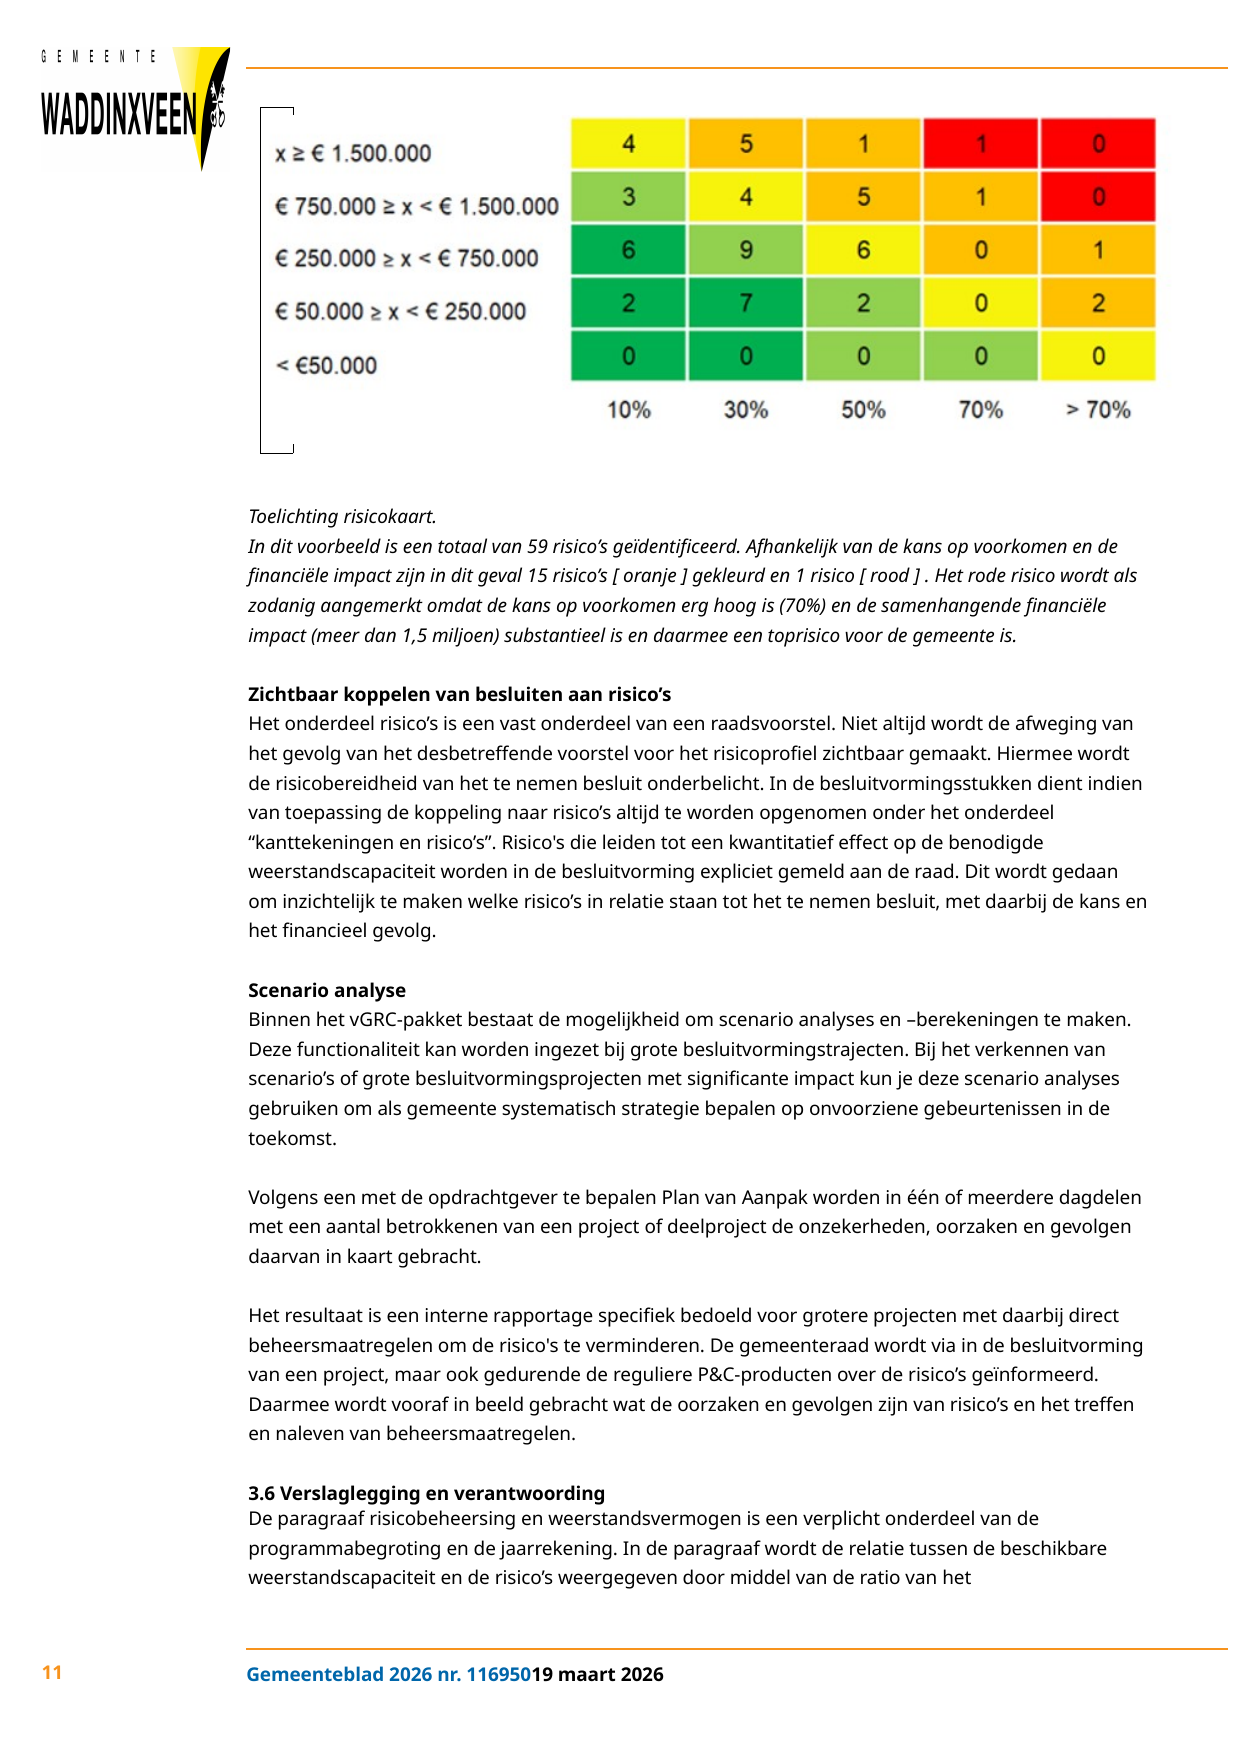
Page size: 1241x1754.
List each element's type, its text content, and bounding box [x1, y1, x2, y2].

text Het resultaat is een interne rapportage specifiek bedoeld voor grotere projecten met daarbij direct beheersmaatregelen om de risico's te verminderen. De gemeenteraad wordt via in de besluitvorming van een project, maar ook gedurende de reguliere P&C-producten over de risico’s geïnformeerd. Daarmee wordt vooraf in beeld gebracht wat de oorzaken en gevolgen zijn van risico’s en het treffen en naleven van beheersmaatregelen. [248, 1302, 1152, 1446]
text In dit voorbeeld is een totaal van 59 risico’s geïdentificeerd. Afhankelijk van de kans op voorkomen en de financiële impact zijn in dit geval 15 risico’s [ oranje ] gekleurd en 1 risico [ rood ] . Het rode risico wordt als zodanig aangemerkt omdat de kans op voorkomen erg hoog is (70%) en de samenhangende financiële impact (meer dan 1,5 miljoen) substantieel is en daarmee een toprisico voor de gemeente is. [248, 533, 1152, 647]
text Volgens een met de opdrachtgever te bepalen Plan van Aanpak worden in één of meerdere dagdelen met een aantal betrokkenen van een project of deelproject de onzekerheden, oorzaken en gevolgen daarvan in kaart gebracht. [248, 1184, 1152, 1269]
text Toelichting risicokaart. [248, 503, 1152, 529]
text De paragraaf risicobeheersing en weerstandsvermogen is een verplicht onderdeel van de programmabegroting en de jaarrekening. In de paragraaf wordt de relatie tussen de beschikbare weerstandscapaciteit en de risico’s weergegeven door middel van de ratio van het [248, 1505, 1152, 1590]
text Scenario analyse [248, 977, 1152, 1002]
picture [41, 47, 231, 172]
text Zichtbaar koppelen van besluiten aan risico’s [248, 681, 1152, 707]
text 3.6 Verslaglegging en verantwoording [248, 1480, 1152, 1505]
picture [268, 115, 1173, 444]
text Binnen het vGRC-pakket bestaat de mogelijkheid om scenario analyses en –berekeningen te maken. Deze functionaliteit kan worden ingezet bij grote besluitvormingstrajecten. Bij het verkennen van scenario’s of grote besluitvormingsprojecten met significante impact kun je deze scenario analyses gebruiken om als gemeente systematisch strategie bepalen op onvoorziene gebeurtenissen in de toekomst. [248, 1006, 1152, 1150]
text Het onderdeel risico’s is een vast onderdeel van een raadsvoorstel. Niet altijd wordt de afweging van het gevolg van het desbetreffende voorstel voor het risicoprofiel zichtbaar gemaakt. Hiermee wordt de risicobereidheid van het te nemen besluit onderbelicht. In de besluitvormingsstukken dient indien van toepassing de koppeling naar risico’s altijd te worden opgenomen onder het onderdeel “kanttekeningen en risico’s”. Risico's die leiden tot een kwantitatief effect op de benodigde weerstandscapaciteit worden in de besluitvorming expliciet gemeld aan de raad. Dit wordt gedaan om inzichtelijk te maken welke risico’s in relatie staan tot het te nemen besluit, met daarbij de kans en het financieel gevolg. [248, 711, 1152, 943]
